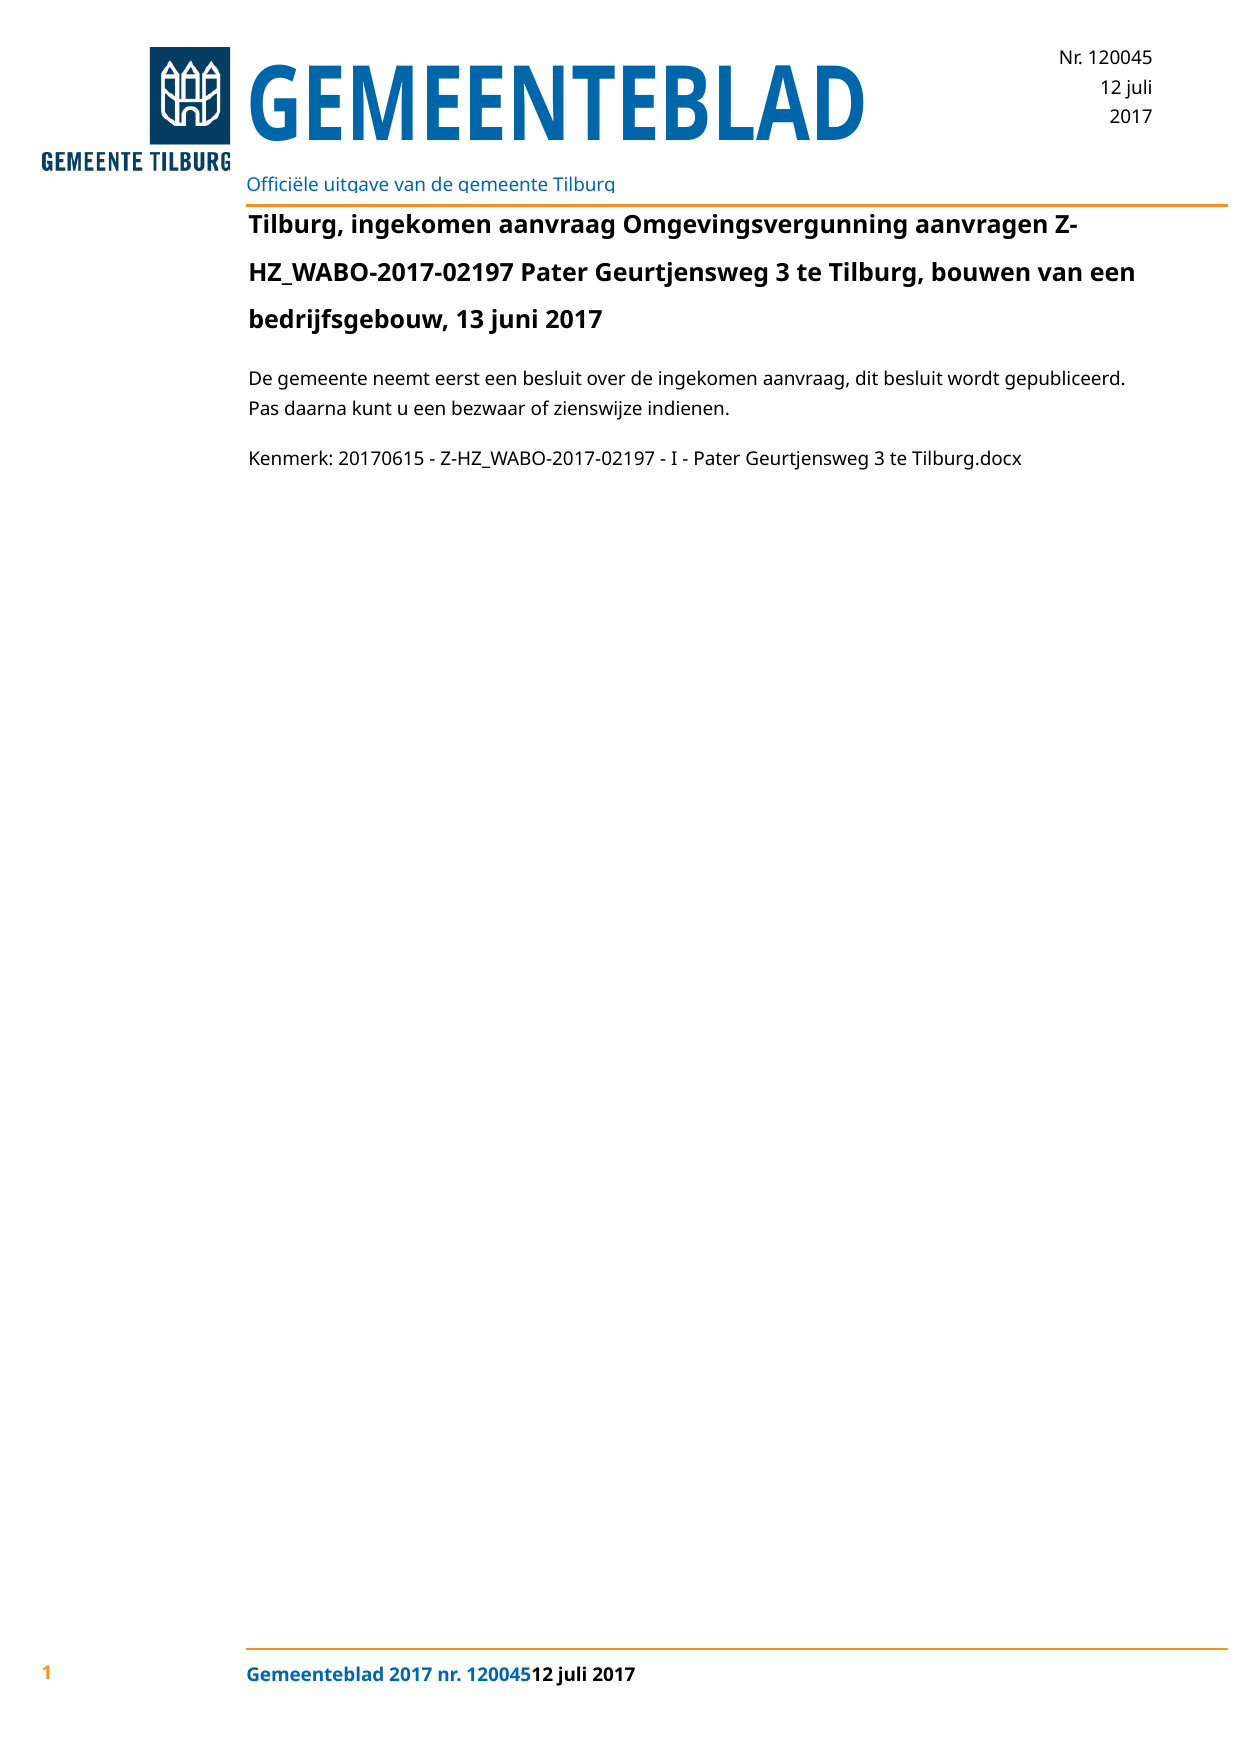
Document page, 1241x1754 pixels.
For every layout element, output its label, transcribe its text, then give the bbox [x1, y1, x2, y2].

text Tilburg, ingekomen aanvraag Omgevingsvergunning aanvragen Z-HZ_WABO-2017-02197 Pater Geurtjensweg 3 te Tilburg, bouwen van een bedrijfsgebouw, 13 juni 2017 [248, 207, 1152, 336]
text Kenmerk: 20170615 - Z-HZ_WABO-2017-02197 - I - Pater Geurtjensweg 3 te Tilburg.docx [248, 446, 1152, 471]
picture [41, 47, 231, 172]
text De gemeente neemt eerst een besluit over de ingekomen aanvraag, dit besluit wordt gepubliceerd. Pas daarna kunt u een bezwaar of zienswijze indienen. [248, 366, 1152, 421]
